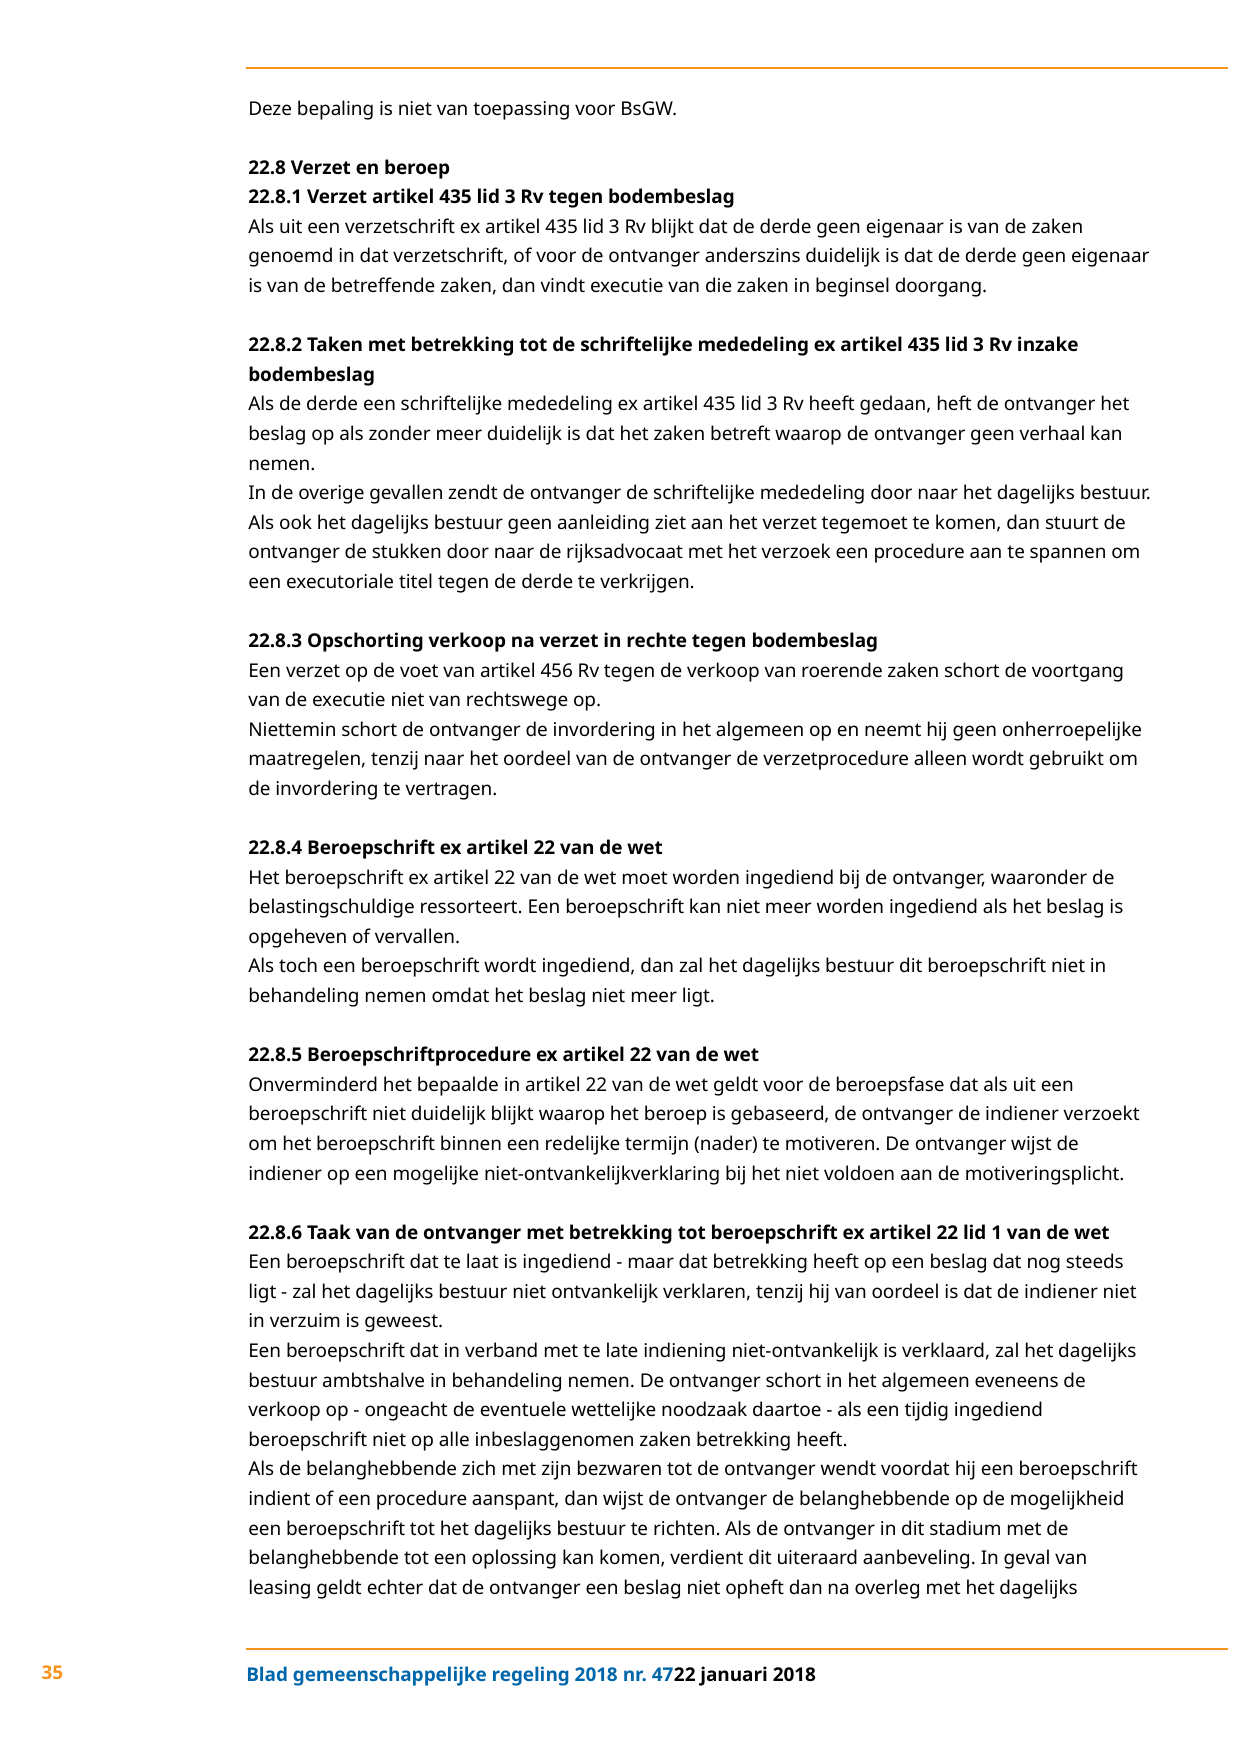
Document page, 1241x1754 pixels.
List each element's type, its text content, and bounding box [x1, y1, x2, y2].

text 22.8.3 Opschorting verkoop na verzet in rechte tegen bodembeslag [248, 627, 1152, 653]
text Het beroepschrift ex artikel 22 van de wet moet worden ingediend bij de ontvanger, waaronder de belastingschuldige ressorteert. Een beroepschrift kan niet meer worden ingediend als het beslag is opgeheven of vervallen. [248, 864, 1152, 949]
text In de overige gevallen zendt de ontvanger de schriftelijke mededeling door naar het dagelijks bestuur. Als ook het dagelijks bestuur geen aanleiding ziet aan het verzet tegemoet te komen, dan stuurt de ontvanger de stukken door naar de rijksadvocaat met het verzoek een procedure aan te spannen om een executoriale titel tegen de derde te verkrijgen. [248, 479, 1152, 594]
text Een beroepschrift dat te laat is ingediend - maar dat betrekking heeft op een beslag dat nog steeds ligt - zal het dagelijks bestuur niet ontvankelijk verklaren, tenzij hij van oordeel is dat de indiener niet in verzuim is geweest. [248, 1248, 1152, 1333]
text 22.8.5 Beroepschriftprocedure ex artikel 22 van de wet [248, 1041, 1152, 1067]
text Een beroepschrift dat in verband met te late indiening niet-ontvankelijk is verklaard, zal het dagelijks bestuur ambtshalve in behandeling nemen. De ontvanger schort in het algemeen eveneens de verkoop op - ongeacht de eventuele wettelijke noodzaak daartoe - als een tijdig ingediend beroepschrift niet op alle inbeslaggenomen zaken betrekking heeft. [248, 1337, 1152, 1452]
text Als uit een verzetschrift ex artikel 435 lid 3 Rv blijkt dat de derde geen eigenaar is van de zaken genoemd in dat verzetschrift, of voor de ontvanger anderszins duidelijk is dat de derde geen eigenaar is van de betreffende zaken, dan vindt executie van die zaken in beginsel doorgang. [248, 213, 1152, 298]
text 22.8.6 Taak van de ontvanger met betrekking tot beroepschrift ex artikel 22 lid 1 van de wet [248, 1219, 1152, 1245]
text Niettemin schort de ontvanger de invordering in het algemeen op en neemt hij geen onherroepelijke maatregelen, tenzij naar het oordeel van de ontvanger de verzetprocedure alleen wordt gebruikt om de invordering te vertragen. [248, 716, 1152, 801]
text Als de belanghebbende zich met zijn bezwaren tot de ontvanger wendt voordat hij een beroepschrift indient of een procedure aanspant, dan wijst de ontvanger de belanghebbende op de mogelijkheid een beroepschrift tot het dagelijks bestuur te richten. Als de ontvanger in dit stadium met de belanghebbende tot een oplossing kan komen, verdient dit uiteraard aanbeveling. In geval van leasing geldt echter dat de ontvanger een beslag niet opheft dan na overleg met het dagelijks [248, 1456, 1152, 1600]
text Een verzet op de voet van artikel 456 Rv tegen de verkoop van roerende zaken schort de voortgang van de executie niet van rechtswege op. [248, 657, 1152, 712]
text 22.8.1 Verzet artikel 435 lid 3 Rv tegen bodembeslag [248, 183, 1152, 209]
text Deze bepaling is niet van toepassing voor BsGW. [248, 95, 1152, 121]
text 22.8 Verzet en beroep [248, 154, 1152, 180]
text Als de derde een schriftelijke mededeling ex artikel 435 lid 3 Rv heeft gedaan, heft de ontvanger het beslag op als zonder meer duidelijk is dat het zaken betreft waarop de ontvanger geen verhaal kan nemen. [248, 391, 1152, 476]
text 22.8.2 Taken met betrekking tot de schriftelijke mededeling ex artikel 435 lid 3 Rv inzake bodembeslag [248, 331, 1152, 387]
text Onverminderd het bepaalde in artikel 22 van de wet geldt voor de beroepsfase dat als uit een beroepschrift niet duidelijk blijkt waarop het beroep is gebaseerd, de ontvanger de indiener verzoekt om het beroepschrift binnen een redelijke termijn (nader) te motiveren. De ontvanger wijst de indiener op een mogelijke niet-ontvankelijkverklaring bij het niet voldoen aan de motiveringsplicht. [248, 1071, 1152, 1186]
picture [41, 47, 231, 172]
text 22.8.4 Beroepschrift ex artikel 22 van de wet [248, 834, 1152, 860]
text Als toch een beroepschrift wordt ingediend, dan zal het dagelijks bestuur dit beroepschrift niet in behandeling nemen omdat het beslag niet meer ligt. [248, 953, 1152, 1008]
